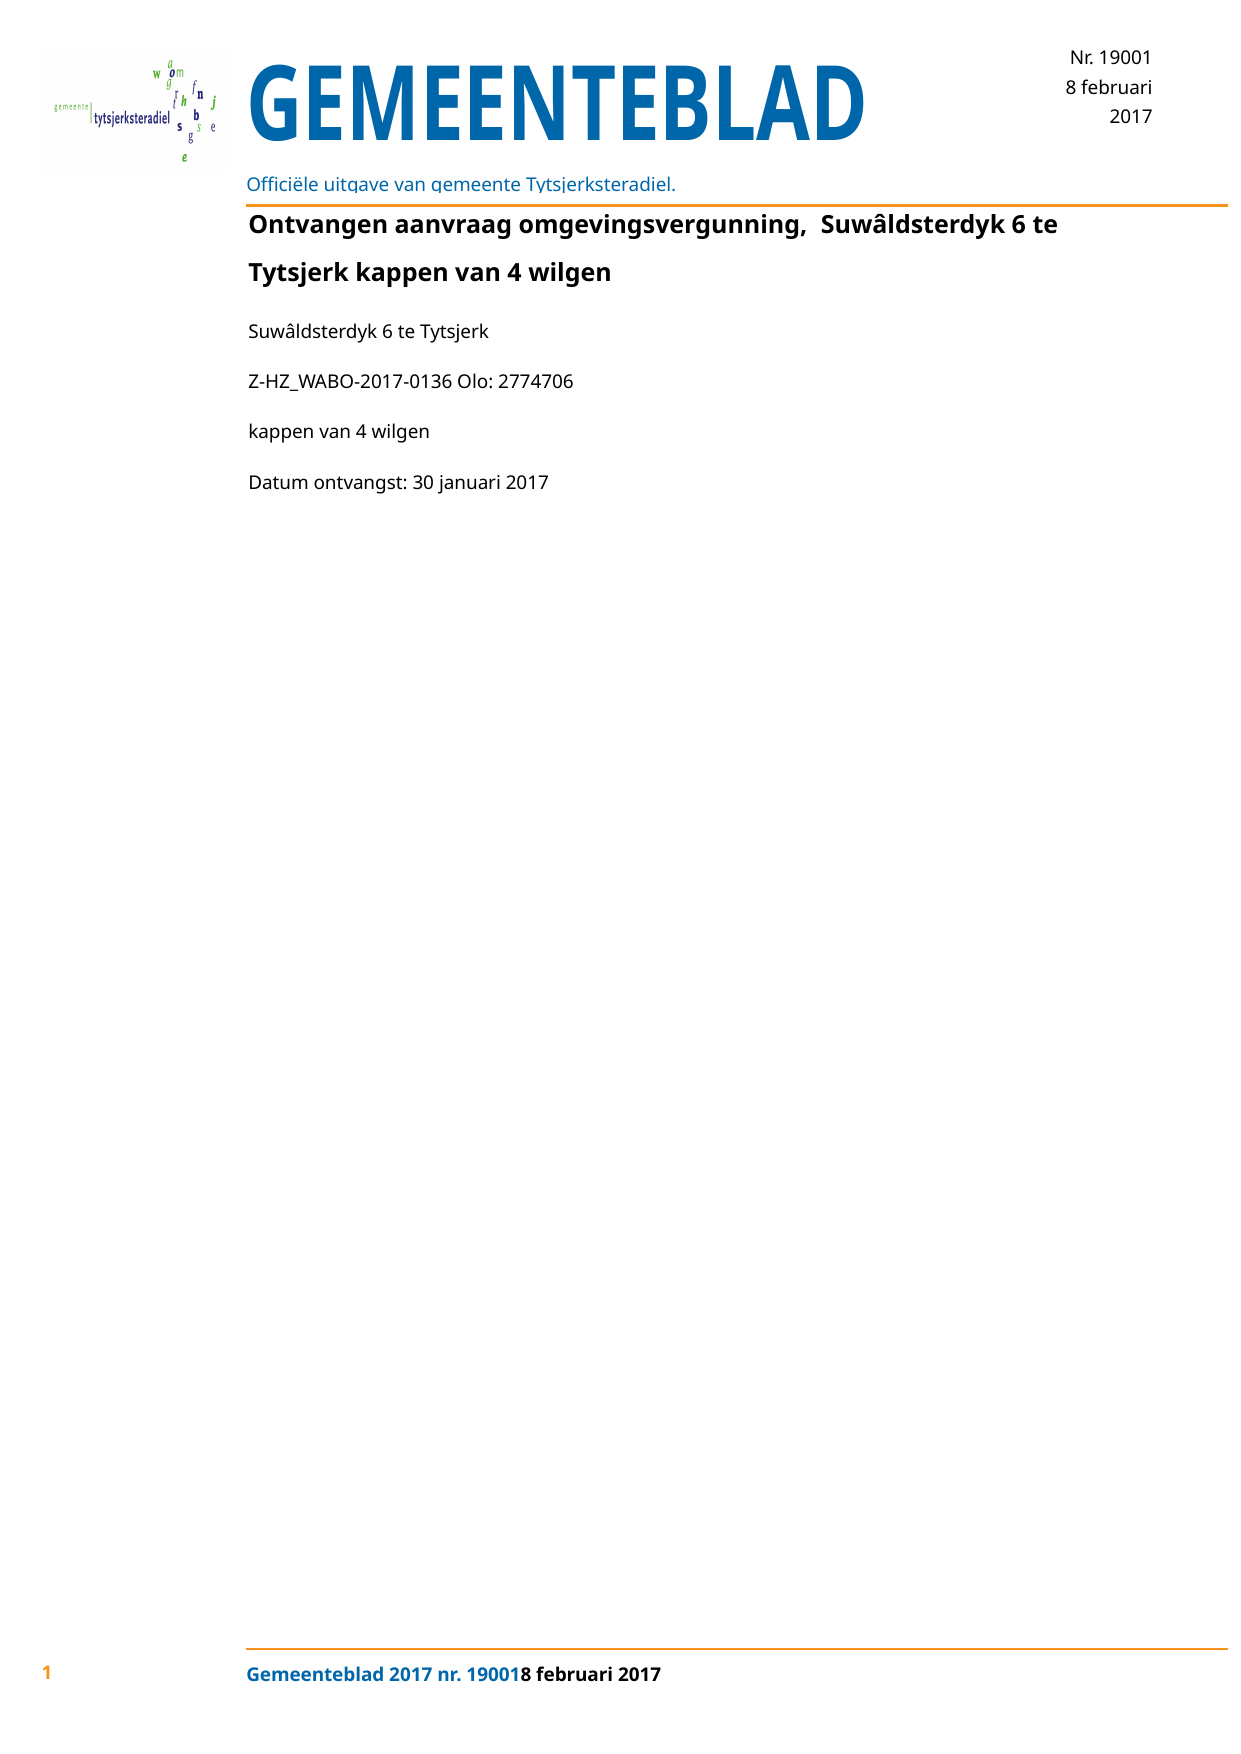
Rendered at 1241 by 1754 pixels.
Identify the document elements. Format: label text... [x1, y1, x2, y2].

text Datum ontvangst: 30 januari 2017 [248, 469, 1152, 495]
text Suwâldsterdyk 6 te Tytsjerk [248, 318, 1152, 344]
text kappen van 4 wilgen [248, 419, 1152, 444]
text Ontvangen aanvraag omgevingsvergunning, Suwâldsterdyk 6 te Tytsjerk kappen van 4 wilgen [248, 207, 1152, 288]
text Z-HZ_WABO-2017-0136 Olo: 2774706 [248, 368, 1152, 394]
picture [41, 47, 231, 172]
